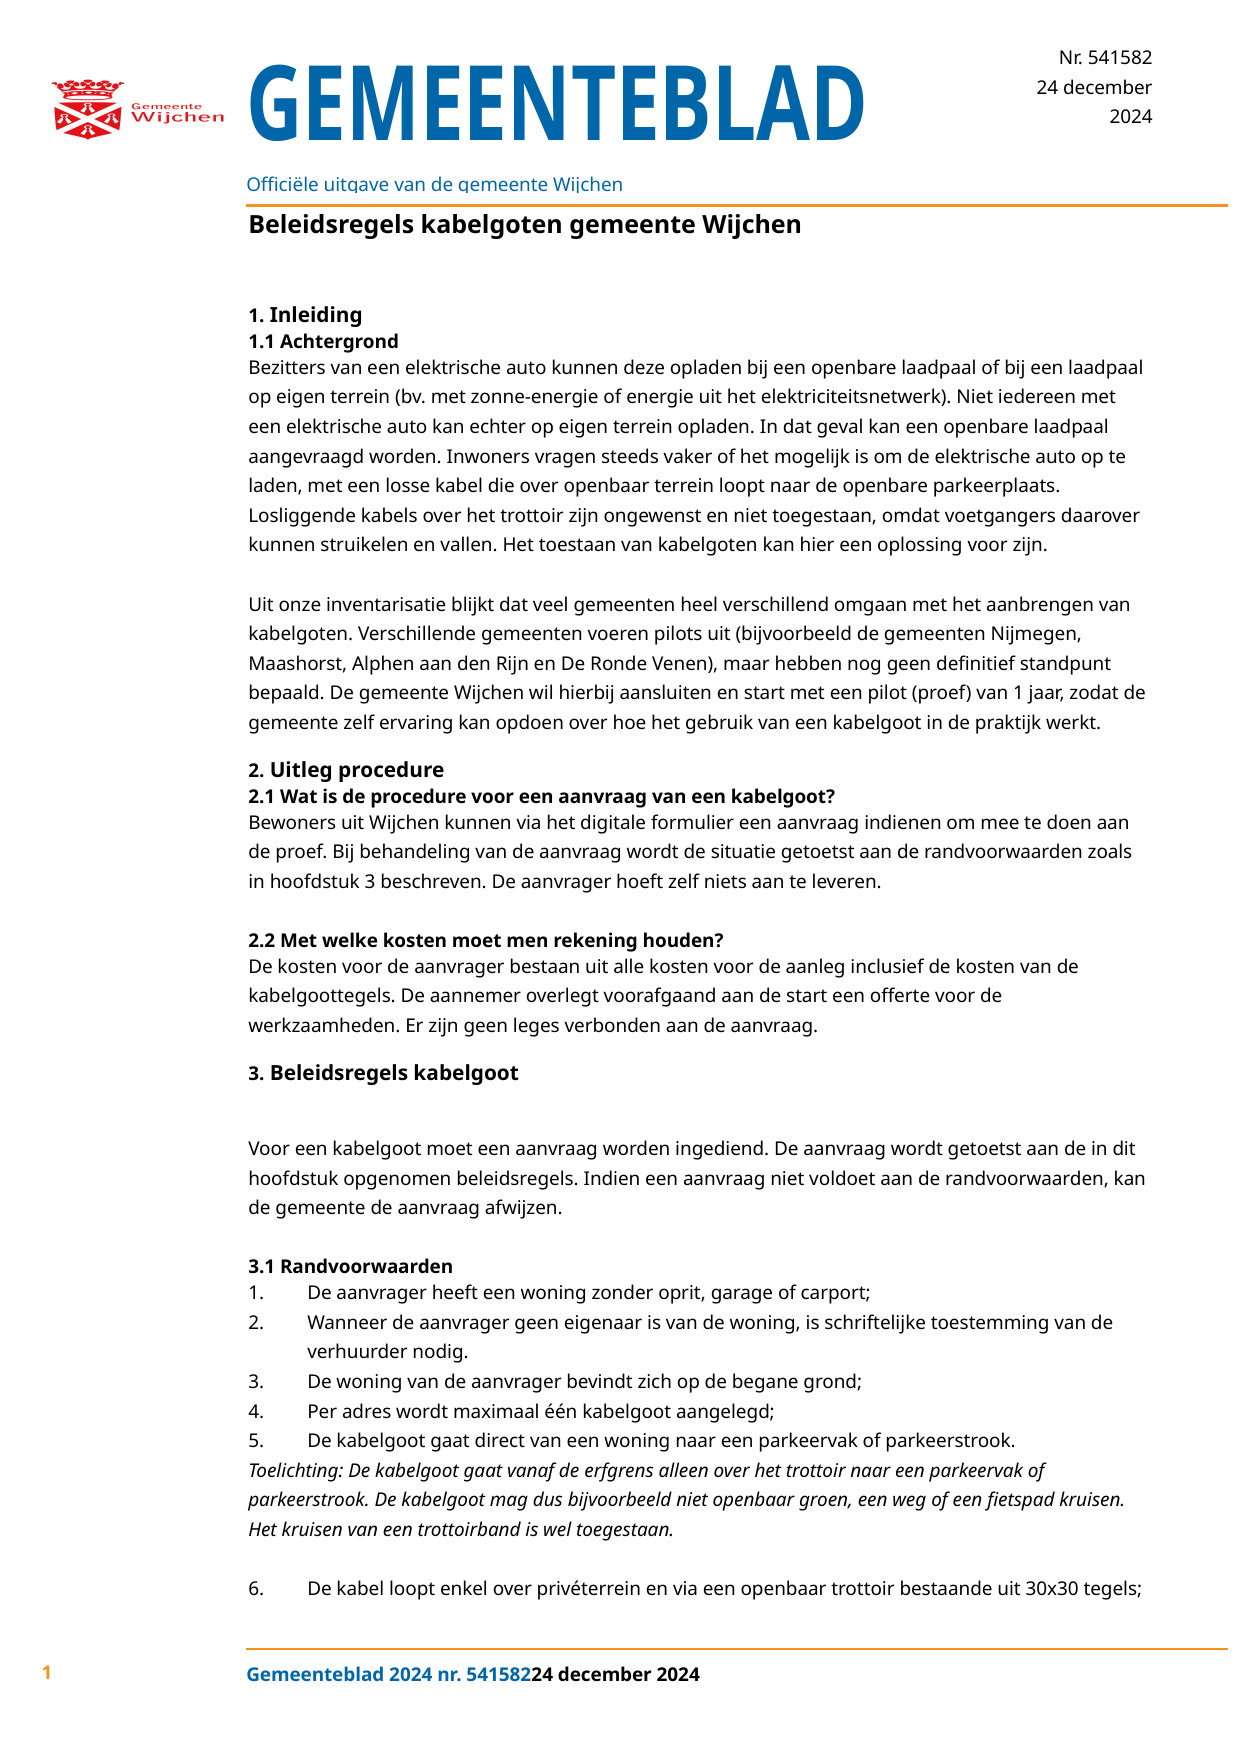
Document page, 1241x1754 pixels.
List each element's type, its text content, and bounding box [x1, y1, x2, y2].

text Losliggende kabels over het trottoir zijn ongewenst en niet toegestaan, omdat voetgangers daarover kunnen struikelen en vallen. Het toestaan van kabelgoten kan hier een oplossing voor zijn. [248, 502, 1152, 557]
text Bezitters van een elektrische auto kunnen deze opladen bij een openbare laadpaal of bij een laadpaal op eigen terrein (bv. met zonne-energie of energie uit het elektriciteitsnetwerk). Niet iedereen met een elektrische auto kan echter op eigen terrein opladen. In dat geval kan een openbare laadpaal aangevraagd worden. Inwoners vragen steeds vaker of het mogelijk is om de elektrische auto op te laden, met een losse kabel die over openbaar terrein loopt naar de openbare parkeerplaats. [248, 354, 1152, 498]
text Beleidsregels kabelgoten gemeente Wijchen [248, 207, 1152, 241]
list De kabel loopt enkel over privéterrein en via een openbaar trottoir bestaande uit 30x30 tegels; [248, 1575, 1152, 1601]
text 2.2 Met welke kosten moet men rekening houden? [248, 927, 1152, 953]
text 2.1 Wat is de procedure voor een aanvraag van een kabelgoot? [248, 783, 1152, 809]
text Toelichting: De kabelgoot gaat vanaf de erfgrens alleen over het trottoir naar een parkeervak of parkeerstrook. De kabelgoot mag dus bijvoorbeeld niet openbaar groen, een weg of een fietspad kruisen. Het kruisen van een trottoirband is wel toegestaan. [248, 1457, 1152, 1542]
text Voor een kabelgoot moet een aanvraag worden ingediend. De aanvraag wordt getoetst aan de in dit hoofdstuk opgenomen beleidsregels. Indien een aanvraag niet voldoet aan de randvoorwaarden, kan de gemeente de aanvraag afwijzen. [248, 1135, 1152, 1220]
text 3. Beleidsregels kabelgoot [248, 1058, 1152, 1086]
text 2. Uitleg procedure [248, 755, 1152, 783]
text Uit onze inventarisatie blijkt dat veel gemeenten heel verschillend omgaan met het aanbrengen van kabelgoten. Verschillende gemeenten voeren pilots uit (bijvoorbeeld de gemeenten Nijmegen, Maashorst, Alphen aan den Rijn en De Ronde Venen), maar hebben nog geen definitief standpunt bepaald. De gemeente Wijchen wil hierbij aansluiten en start met een pilot (proef) van 1 jaar, zodat de gemeente zelf ervaring kan opdoen over hoe het gebruik van een kabelgoot in de praktijk werkt. [248, 591, 1152, 735]
list De woning van de aanvrager bevindt zich op de begane grond; [248, 1368, 1152, 1394]
text 1.1 Achtergrond [248, 328, 1152, 354]
list De aanvrager heeft een woning zonder oprit, garage of carport; [248, 1279, 1152, 1305]
list Wanneer de aanvrager geen eigenaar is van de woning, is schriftelijke toestemming van de verhuurder nodig. [248, 1309, 1152, 1364]
text Bewoners uit Wijchen kunnen via het digitale formulier een aanvraag indienen om mee te doen aan de proef. Bij behandeling van de aanvraag wordt de situatie getoetst aan de randvoorwaarden zoals in hoofdstuk 3 beschreven. De aanvrager hoeft zelf niets aan te leveren. [248, 809, 1152, 894]
picture [41, 47, 231, 172]
list De kabelgoot gaat direct van een woning naar een parkeervak of parkeerstrook. [248, 1427, 1152, 1453]
text 1. Inleiding [248, 300, 1152, 328]
text 3.1 Randvoorwaarden [248, 1254, 1152, 1279]
text De kosten voor de aanvrager bestaan uit alle kosten voor de aanleg inclusief de kosten van de kabelgoottegels. De aannemer overlegt voorafgaand aan de start een offerte voor de werkzaamheden. Er zijn geen leges verbonden aan de aanvraag. [248, 953, 1152, 1038]
list Per adres wordt maximaal één kabelgoot aangelegd; [248, 1398, 1152, 1423]
